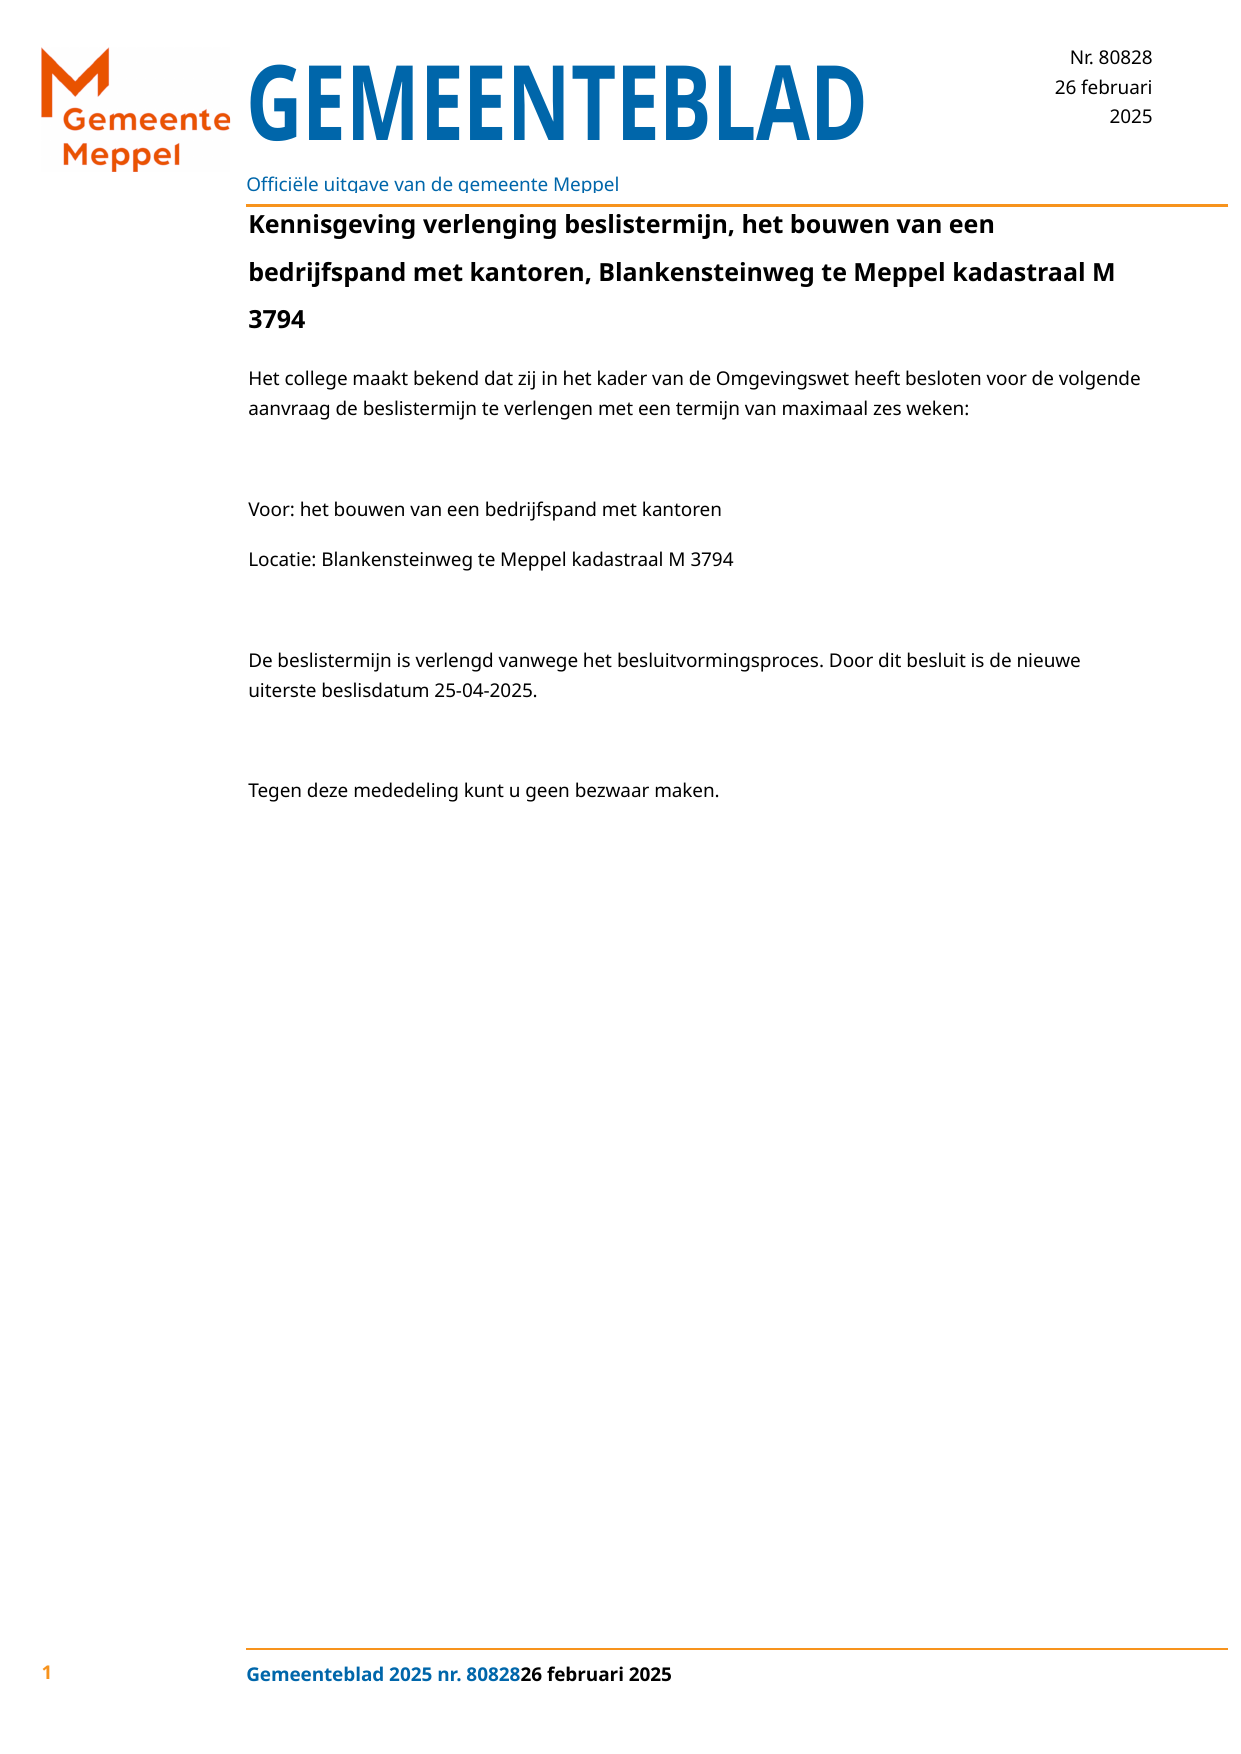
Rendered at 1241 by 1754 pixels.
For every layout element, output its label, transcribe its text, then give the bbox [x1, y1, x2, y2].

text De beslistermijn is verlengd vanwege het besluitvormingsproces. Door dit besluit is de nieuwe uiterste beslisdatum 25-04-2025. [248, 647, 1152, 702]
picture [41, 47, 231, 172]
text Het college maakt bekend dat zij in het kader van de Omgevingswet heeft besloten voor de volgende aanvraag de beslistermijn te verlengen met een termijn van maximaal zes weken: [248, 366, 1152, 421]
text Locatie: Blankensteinweg te Meppel kadastraal M 3794 [248, 546, 1152, 572]
text Kennisgeving verlenging beslistermijn, het bouwen van een bedrijfspand met kantoren, Blankensteinweg te Meppel kadastraal M 3794 [248, 207, 1152, 336]
text Voor: het bouwen van een bedrijfspand met kantoren [248, 496, 1152, 522]
text Tegen deze mededeling kunt u geen bezwaar maken. [248, 778, 1152, 803]
